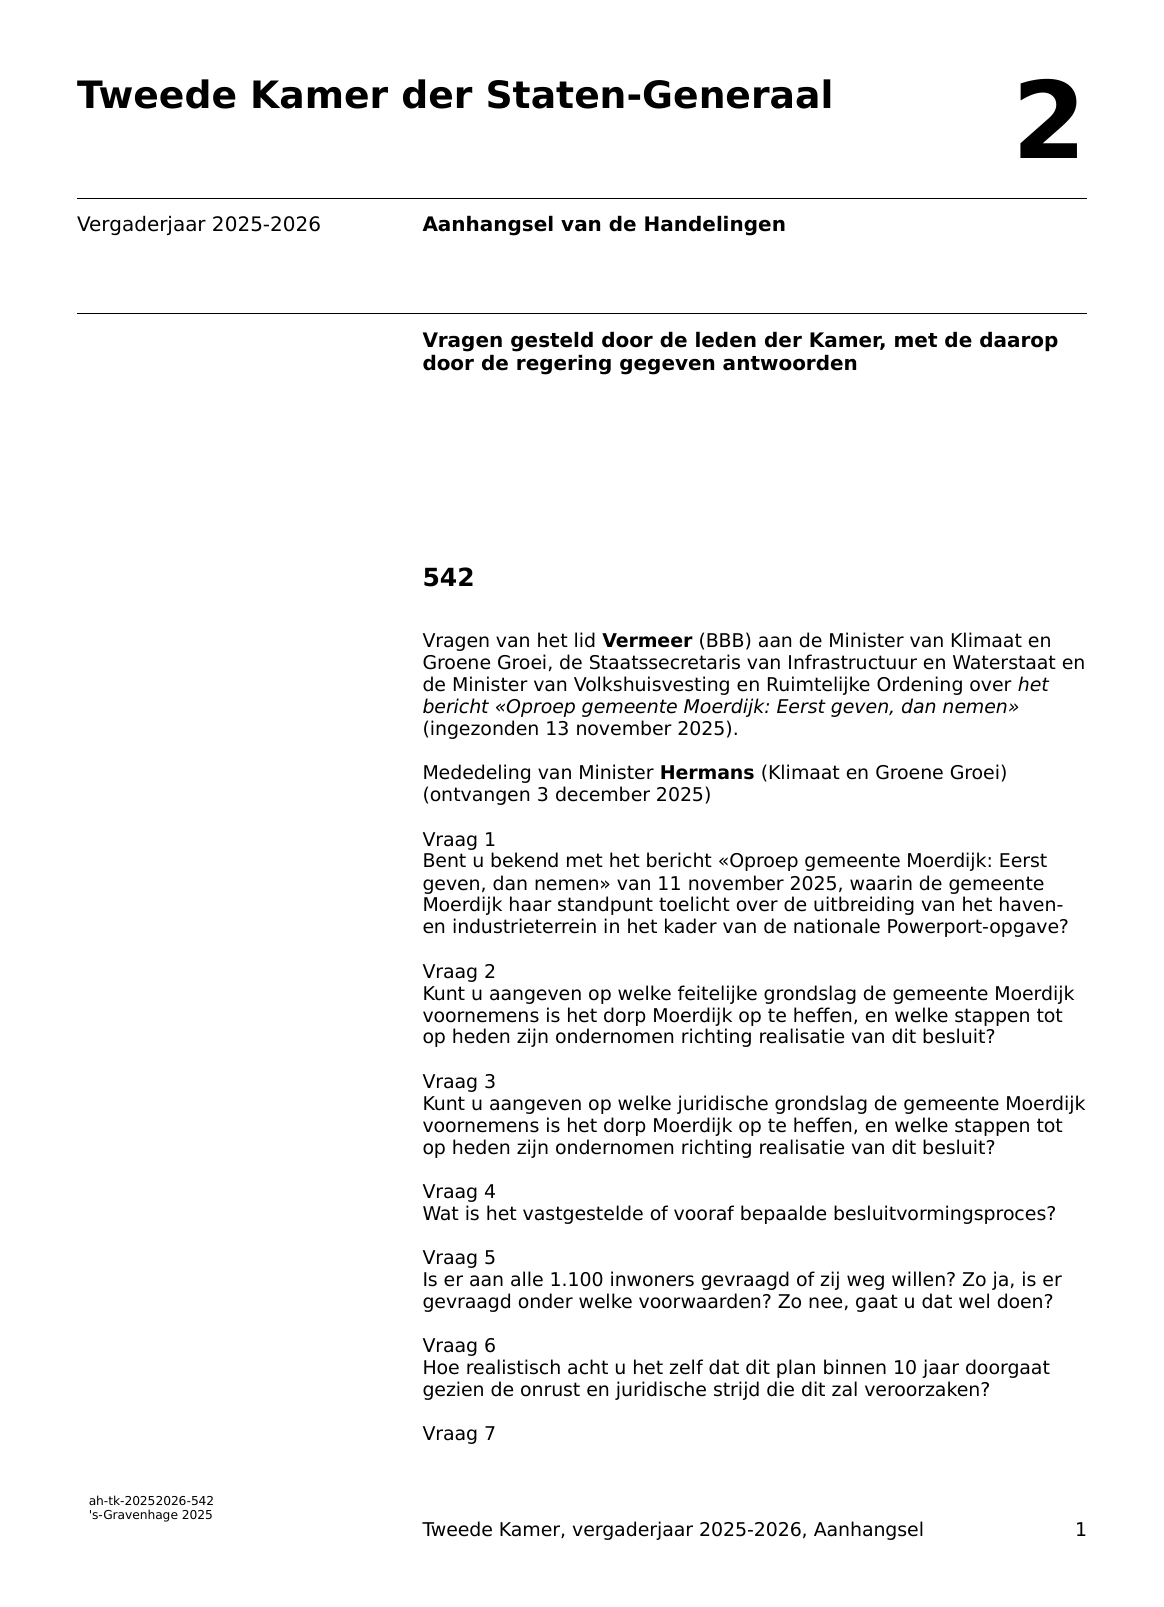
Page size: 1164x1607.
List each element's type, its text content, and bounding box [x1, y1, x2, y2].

table_header 2 [886, 59, 1087, 198]
text Vragen van het lid Vermeer (BBB) aan de Minister van Klimaat en Groene Groei, de Staatssecretaris van Infrastructuur en Waterstaat en de Minister van Volkshuisvesting en Ruimtelijke Ordening over het bericht «Oproep gemeente Moerdijk: Eerst geven, dan nemen» (ingezonden 13 november 2025). [422, 630, 1087, 740]
text 's-Gravenhage 2025 [88, 1508, 323, 1522]
table_cell [77, 314, 422, 375]
text Is er aan alle 1.100 inwoners gevraagd of zij weg willen? Zo ja, is er gevraagd onder welke voorwaarden? Zo nee, gaat u dat wel doen? [422, 1269, 1087, 1313]
text Hoe realistisch acht u het zelf dat dit plan binnen 10 jaar doorgaat gezien de onrust en juridische strijd die dit zal veroorzaken? [422, 1357, 1087, 1401]
text Vraag 7 [422, 1423, 1087, 1445]
text Mededeling van Minister Hermans (Klimaat en Groene Groei) (ontvangen 3 december 2025) [422, 762, 1087, 806]
text Vraag 4 [422, 1181, 1087, 1203]
text 542 [422, 563, 1087, 592]
text Wat is het vastgestelde of vooraf bepaalde besluitvormingsproces? [422, 1203, 1087, 1225]
text Vraag 5 [422, 1247, 1087, 1269]
text Vraag 3 [422, 1071, 1087, 1093]
text Bent u bekend met het bericht «Oproep gemeente Moerdijk: Eerst geven, dan nemen» van 11 november 2025, waarin de gemeente Moerdijk haar standpunt toelicht over de uitbreiding van het haven- en industrieterrein in het kader van de nationale Powerport-opgave? [422, 850, 1087, 938]
text Kunt u aangeven op welke juridische grondslag de gemeente Moerdijk voornemens is het dorp Moerdijk op te heffen, en welke stappen tot op heden zijn ondernomen richting realisatie van dit besluit? [422, 1093, 1087, 1158]
table_cell Vergaderjaar 2025-2026 [77, 199, 422, 313]
table_cell Vragen gesteld door de leden der Kamer, met de daarop door de regering gegeven antwoorden [422, 314, 1087, 375]
table_header Tweede Kamer der Staten-Generaal [77, 59, 886, 198]
text Vraag 6 [422, 1335, 1087, 1357]
text ah-tk-20252026-542 [88, 1494, 323, 1508]
text Vraag 1 [422, 828, 1087, 850]
table_cell Aanhangsel van de Handelingen [422, 199, 1087, 313]
text Vraag 2 [422, 961, 1087, 982]
text Kunt u aangeven op welke feitelijke grondslag de gemeente Moerdijk voornemens is het dorp Moerdijk op te heffen, en welke stappen tot op heden zijn ondernomen richting realisatie van dit besluit? [422, 982, 1087, 1048]
